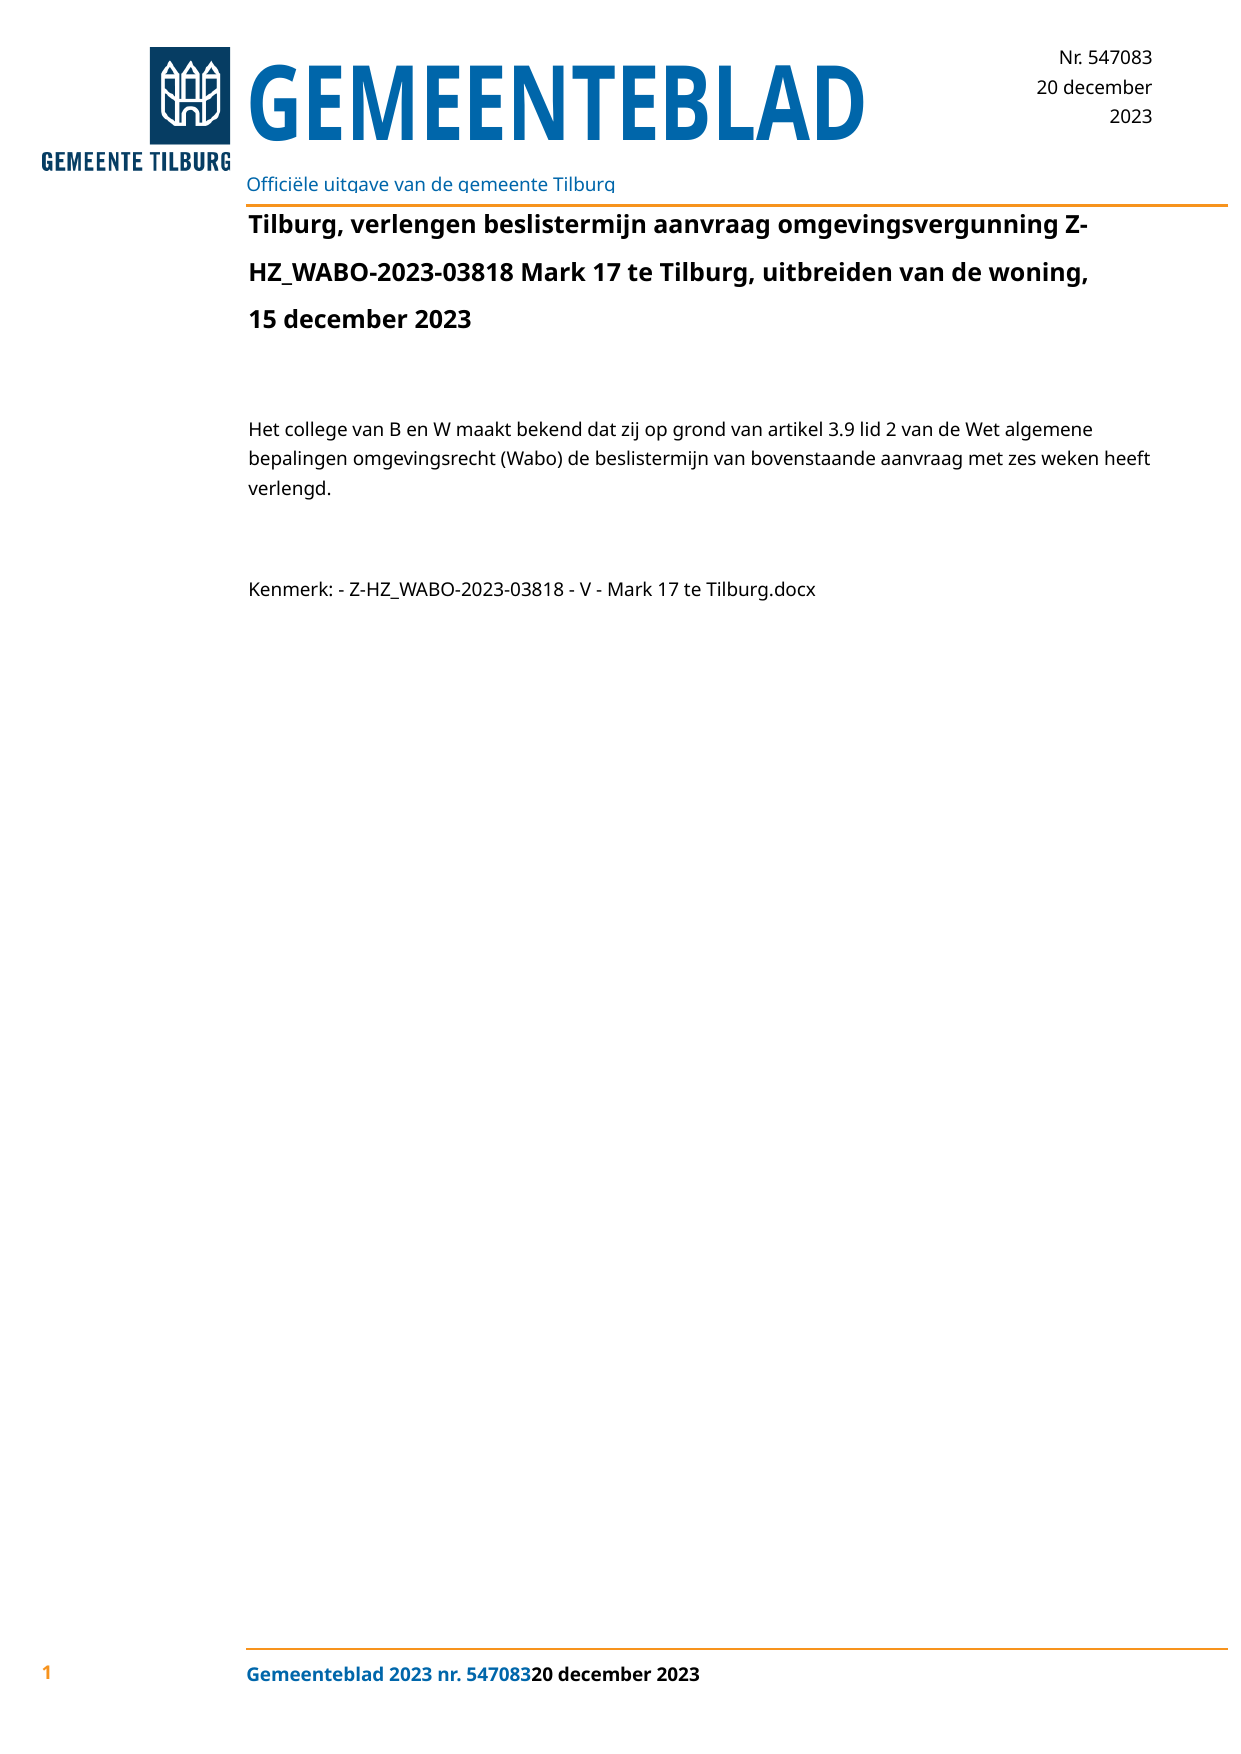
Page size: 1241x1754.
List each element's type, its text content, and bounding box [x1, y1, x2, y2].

text Het college van B en W maakt bekend dat zij op grond van artikel 3.9 lid 2 van de Wet algemene bepalingen omgevingsrecht (Wabo) de beslistermijn van bovenstaande aanvraag met zes weken heeft verlengd. [248, 416, 1152, 501]
picture [41, 47, 231, 172]
text Kenmerk: - Z-HZ_WABO-2023-03818 - V - Mark 17 te Tilburg.docx [248, 576, 1152, 602]
text Tilburg, verlengen beslistermijn aanvraag omgevingsvergunning Z-HZ_WABO-2023-03818 Mark 17 te Tilburg, uitbreiden van de woning, 15 december 2023 [248, 207, 1152, 336]
